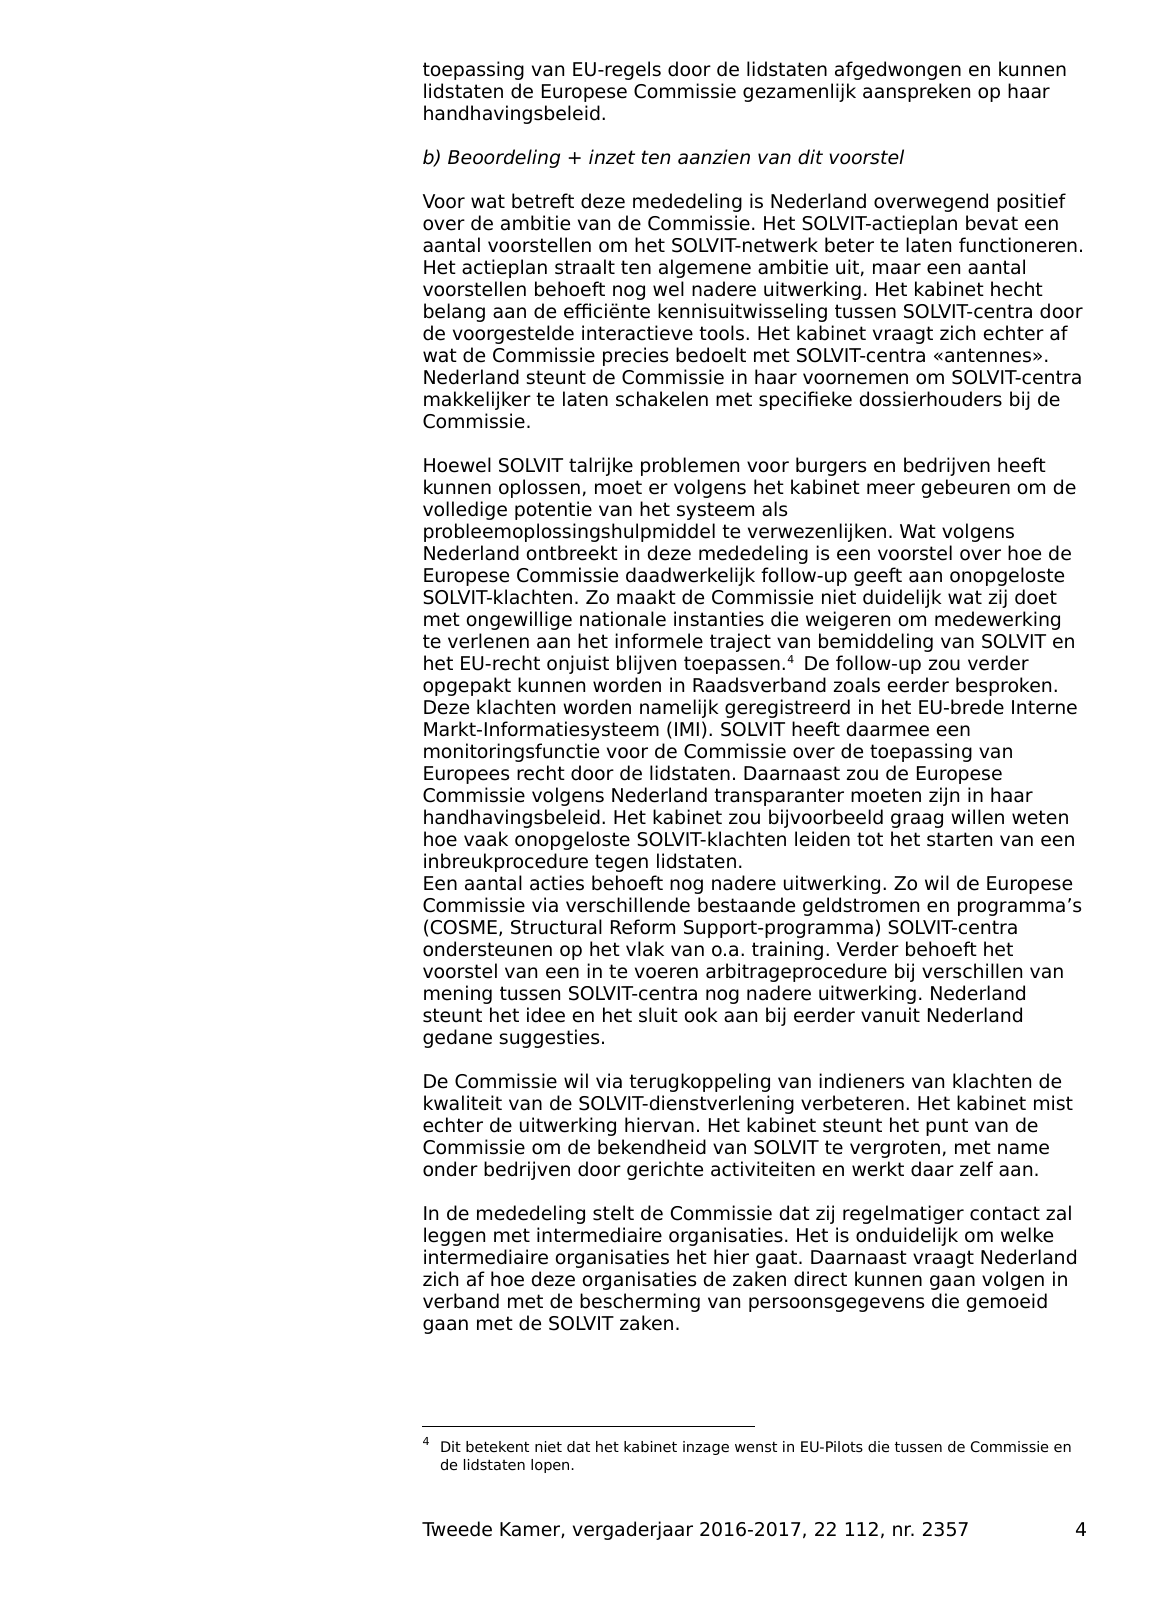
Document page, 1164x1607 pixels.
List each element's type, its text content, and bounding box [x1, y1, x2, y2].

text toepassing van EU-regels door de lidstaten afgedwongen en kunnen lidstaten de Europese Commissie gezamenlijk aanspreken op haar handhavingsbeleid. [422, 59, 1087, 125]
text Dit betekent niet dat het kabinet inzage wenst in EU-Pilots die tussen de Commissie en de lidstaten lopen. [422, 1435, 1087, 1474]
subtitle b) Beoordeling + inzet ten aanzien van dit voorstel [422, 147, 1087, 169]
text In de mededeling stelt de Commissie dat zij regelmatiger contact zal leggen met intermediaire organisaties. Het is onduidelijk om welke intermediaire organisaties het hier gaat. Daarnaast vraagt Nederland zich af hoe deze organisaties de zaken direct kunnen gaan volgen in verband met de bescherming van persoonsgegevens die gemoeid gaan met de SOLVIT zaken. [422, 1203, 1087, 1335]
text Een aantal acties behoeft nog nadere uitwerking. Zo wil de Europese Commissie via verschillende bestaande geldstromen en programma’s (COSME, Structural Reform Support-programma) SOLVIT-centra ondersteunen op het vlak van o.a. training. Verder behoeft het voorstel van een in te voeren arbitrageprocedure bij verschillen van mening tussen SOLVIT-centra nog nadere uitwerking. Nederland steunt het idee en het sluit ook aan bij eerder vanuit Nederland gedane suggesties. [422, 873, 1087, 1049]
text De Commissie wil via terugkoppeling van indieners van klachten de kwaliteit van de SOLVIT-dienstverlening verbeteren. Het kabinet mist echter de uitwerking hiervan. Het kabinet steunt het punt van de Commissie om de bekendheid van SOLVIT te vergroten, met name onder bedrijven door gerichte activiteiten en werkt daar zelf aan. [422, 1071, 1087, 1181]
text Hoewel SOLVIT talrijke problemen voor burgers en bedrijven heeft kunnen oplossen, moet er volgens het kabinet meer gebeuren om de volledige potentie van het systeem als probleemoplossingshulpmiddel te verwezenlijken. Wat volgens Nederland ontbreekt in deze mededeling is een voorstel over hoe de Europese Commissie daadwerkelijk follow-up geeft aan onopgeloste SOLVIT-klachten. Zo maakt de Commissie niet duidelijk wat zij doet met ongewillige nationale instanties die weigeren om medewerking te verlenen aan het informele traject van bemiddeling van SOLVIT en het EU-recht onjuist blijven toepassen. De follow-up zou verder opgepakt kunnen worden in Raadsverband zoals eerder besproken. Deze klachten worden namelijk geregistreerd in het EU-brede Interne Markt-Informatiesysteem (IMI). SOLVIT heeft daarmee een monitoringsfunctie voor de Commissie over de toepassing van Europees recht door de lidstaten. Daarnaast zou de Europese Commissie volgens Nederland transparanter moeten zijn in haar handhavingsbeleid. Het kabinet zou bijvoorbeeld graag willen weten hoe vaak onopgeloste SOLVIT-klachten leiden tot het starten van een inbreukprocedure tegen lidstaten. [422, 455, 1087, 873]
text Voor wat betreft deze mededeling is Nederland overwegend positief over de ambitie van de Commissie. Het SOLVIT-actieplan bevat een aantal voorstellen om het SOLVIT-netwerk beter te laten functioneren. Het actieplan straalt ten algemene ambitie uit, maar een aantal voorstellen behoeft nog wel nadere uitwerking. Het kabinet hecht belang aan de efficiënte kennisuitwisseling tussen SOLVIT-centra door de voorgestelde interactieve tools. Het kabinet vraagt zich echter af wat de Commissie precies bedoelt met SOLVIT-centra «antennes». Nederland steunt de Commissie in haar voornemen om SOLVIT-centra makkelijker te laten schakelen met specifieke dossierhouders bij de Commissie. [422, 191, 1087, 433]
